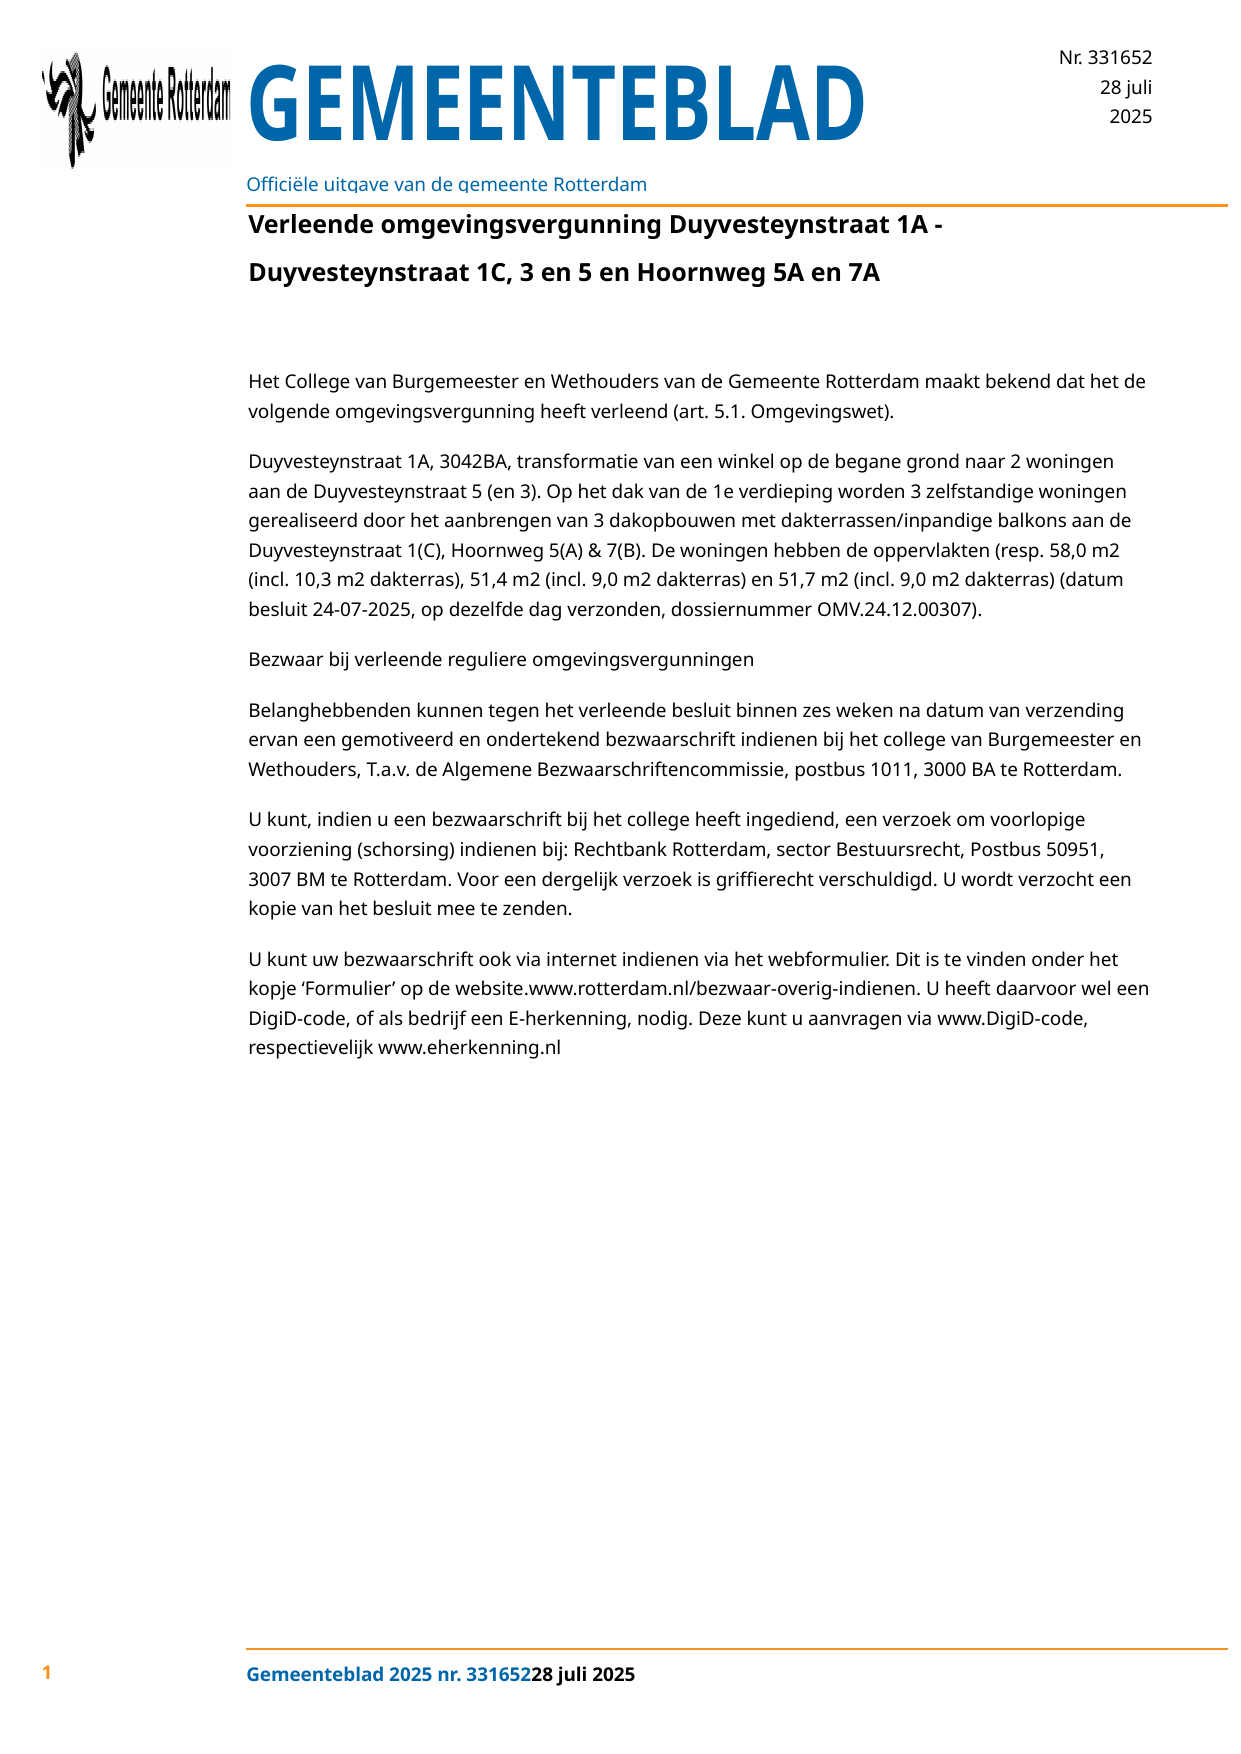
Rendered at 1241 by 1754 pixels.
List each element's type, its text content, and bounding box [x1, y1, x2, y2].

text Verleende omgevingsvergunning Duyvesteynstraat 1A - Duyvesteynstraat 1C, 3 en 5 en Hoornweg 5A en 7A [248, 207, 1152, 288]
text U kunt uw bezwaarschrift ook via internet indienen via het webformulier. Dit is te vinden onder het kopje ‘Formulier’ op de website.www.rotterdam.nl/bezwaar-overig-indienen. U heeft daarvoor wel een DigiD-code, of als bedrijf een E-herkenning, nodig. Deze kunt u aanvragen via www.DigiD-code, respectievelijk www.eherkenning.nl [248, 946, 1152, 1060]
text U kunt, indien u een bezwaarschrift bij het college heeft ingediend, een verzoek om voorlopige voorziening (schorsing) indienen bij: Rechtbank Rotterdam, sector Bestuursrecht, Postbus 50951, 3007 BM te Rotterdam. Voor een dergelijk verzoek is griffierecht verschuldigd. U wordt verzocht een kopie van het besluit mee te zenden. [248, 807, 1152, 921]
text Bezwaar bij verleende reguliere omgevingsvergunningen [248, 647, 1152, 672]
picture [41, 47, 231, 172]
text Belanghebbenden kunnen tegen het verleende besluit binnen zes weken na datum van verzending ervan een gemotiveerd en ondertekend bezwaarschrift indienen bij het college van Burgemeester en Wethouders, T.a.v. de Algemene Bezwaarschriftencommissie, postbus 1011, 3000 BA te Rotterdam. [248, 697, 1152, 782]
text Het College van Burgemeester en Wethouders van de Gemeente Rotterdam maakt bekend dat het de volgende omgevingsvergunning heeft verleend (art. 5.1. Omgevingswet). [248, 368, 1152, 424]
text Duyvesteynstraat 1A, 3042BA, transformatie van een winkel op de begane grond naar 2 woningen aan de Duyvesteynstraat 5 (en 3). Op het dak van de 1e verdieping worden 3 zelfstandige woningen gerealiseerd door het aanbrengen van 3 dakopbouwen met dakterrassen/inpandige balkons aan de Duyvesteynstraat 1(C), Hoornweg 5(A) & 7(B). De woningen hebben de oppervlakten (resp. 58,0 m2 (incl. 10,3 m2 dakterras), 51,4 m2 (incl. 9,0 m2 dakterras) en 51,7 m2 (incl. 9,0 m2 dakterras) (datum besluit 24-07-2025, op dezelfde dag verzonden, dossiernummer OMV.24.12.00307). [248, 448, 1152, 622]
